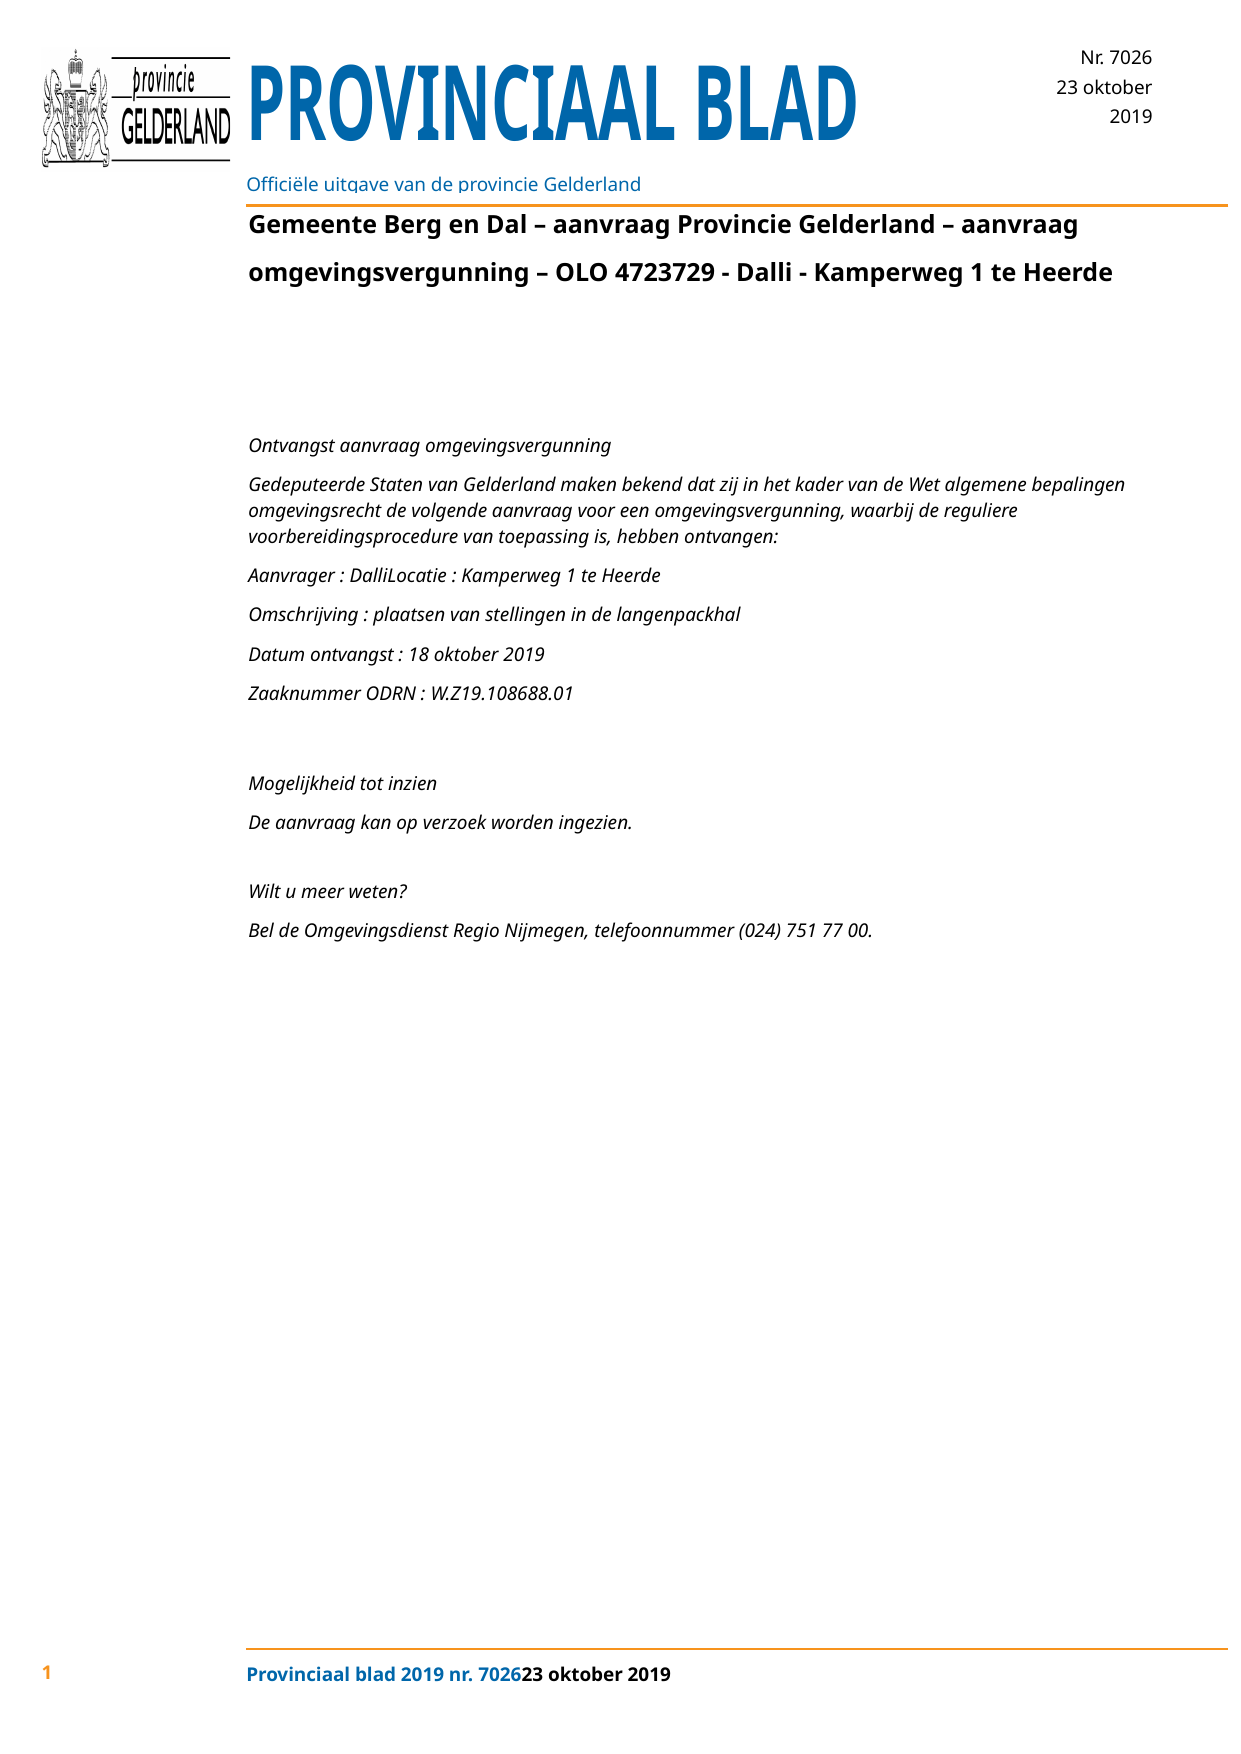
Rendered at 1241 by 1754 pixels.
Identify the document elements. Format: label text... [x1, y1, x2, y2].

text Zaaknummer ODRN : W.Z19.108688.01 [248, 680, 1152, 706]
text Bel de Omgevingsdienst Regio Nijmegen, telefoonnummer (024) 751 77 00. [248, 917, 1152, 943]
text Aanvrager : DalliLocatie : Kamperweg 1 te Heerde [248, 562, 1152, 588]
text Mogelijkheid tot inzien [248, 770, 1152, 796]
picture [41, 47, 231, 172]
text Omschrijving : plaatsen van stellingen in de langenpackhal [248, 602, 1152, 627]
text Gedeputeerde Staten van Gelderland maken bekend dat zij in het kader van de Wet algemene bepalingen omgevingsrecht de volgende aanvraag voor een omgevingsvergunning, waarbij de reguliere voorbereidingsprocedure van toepassing is, hebben ontvangen: [248, 472, 1152, 549]
text De aanvraag kan op verzoek worden ingezien. [248, 809, 1152, 835]
text Ontvangst aanvraag omgevingsvergunning [248, 432, 1152, 458]
text Wilt u meer weten? [248, 878, 1152, 904]
text Datum ontvangst : 18 oktober 2019 [248, 641, 1152, 667]
text Gemeente Berg en Dal – aanvraag Provincie Gelderland – aanvraag omgevingsvergunning – OLO 4723729 - Dalli - Kamperweg 1 te Heerde [248, 207, 1152, 288]
